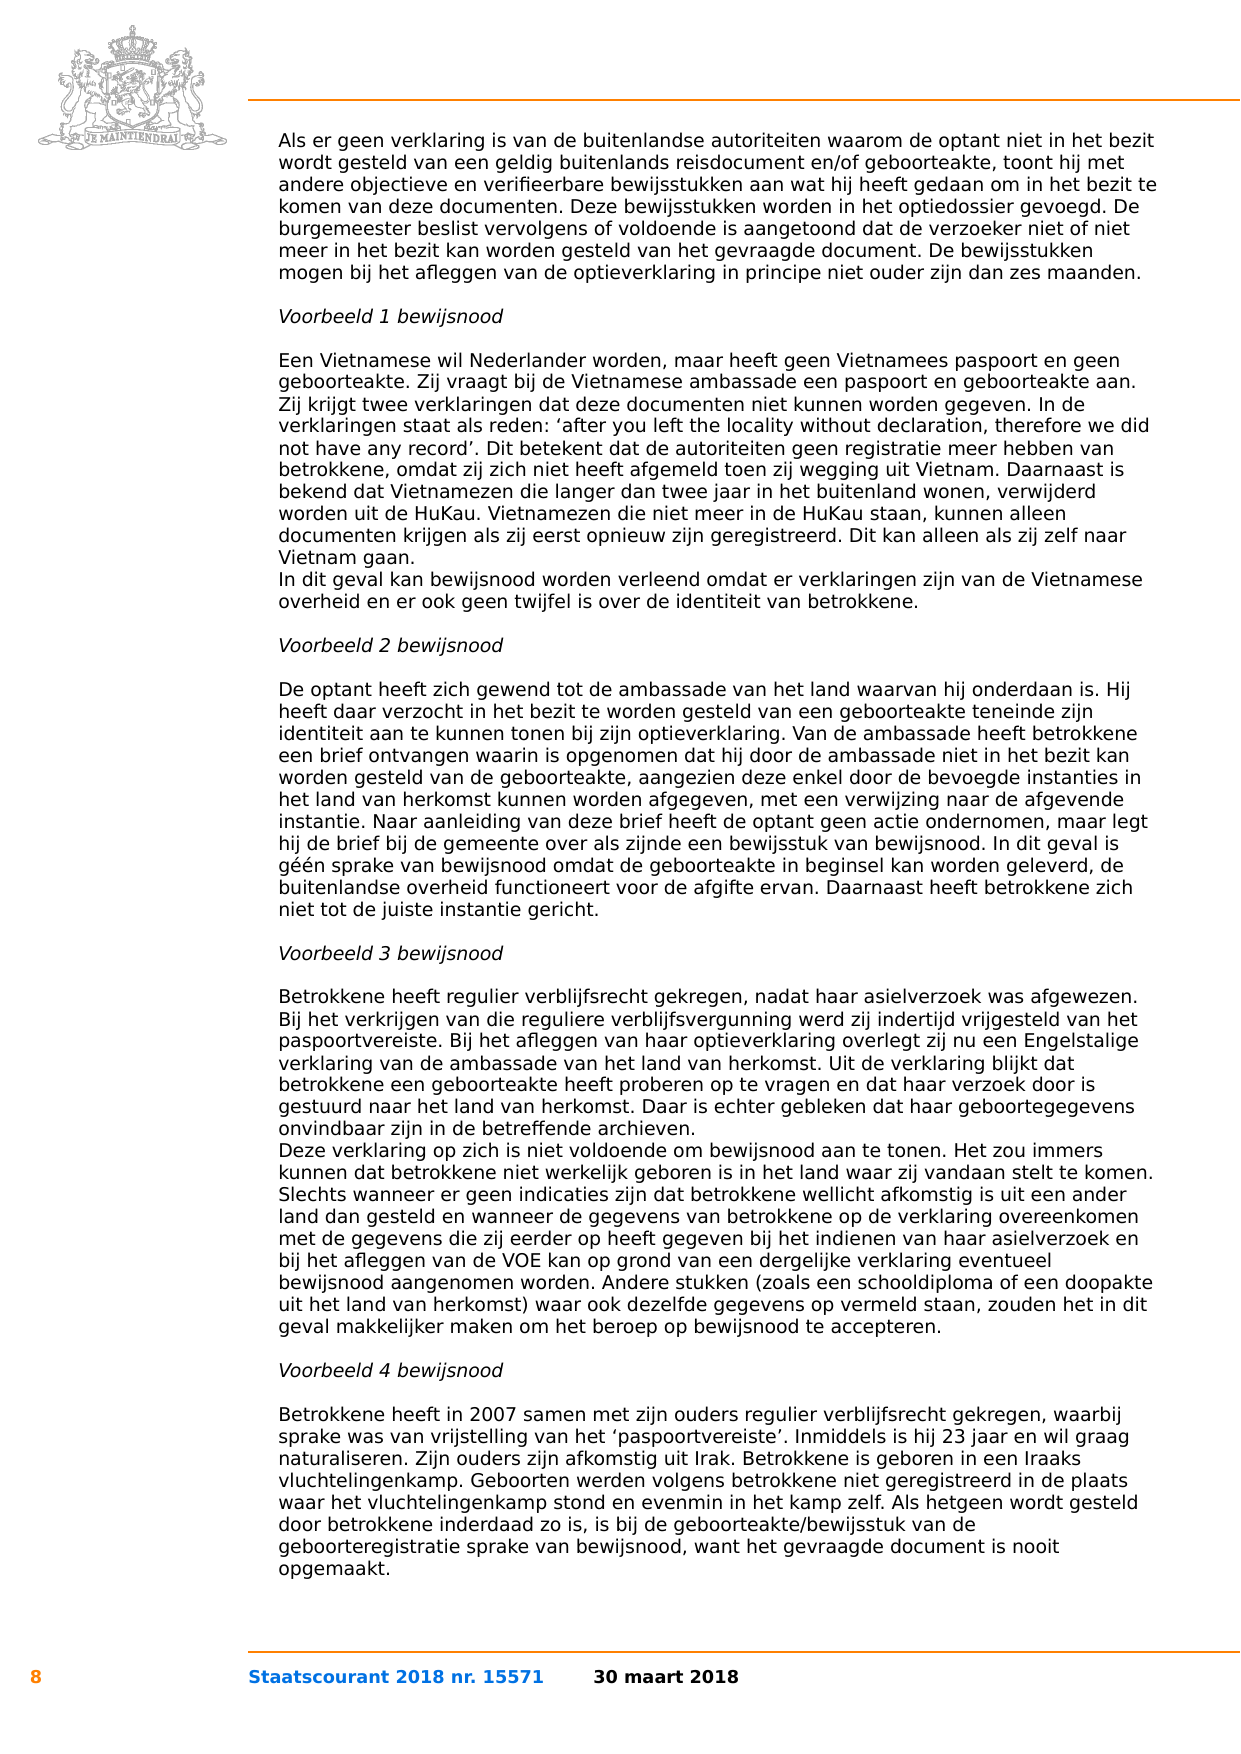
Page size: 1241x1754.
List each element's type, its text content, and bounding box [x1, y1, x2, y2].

text In dit geval kan bewijsnood worden verleend omdat er verklaringen zijn van de Vietnamese overheid en er ook geen twijfel is over de identiteit van betrokkene. [278, 569, 1163, 613]
text Een Vietnamese wil Nederlander worden, maar heeft geen Vietnamees paspoort en geen geboorteakte. Zij vraagt bij de Vietnamese ambassade een paspoort en geboorteakte aan. Zij krijgt twee verklaringen dat deze documenten niet kunnen worden gegeven. In de verklaringen staat als reden: ‘after you left the locality without declaration, therefore we did not have any record’. Dit betekent dat de autoriteiten geen registratie meer hebben van betrokkene, omdat zij zich niet heeft afgemeld toen zij wegging uit Vietnam. Daarnaast is bekend dat Vietnamezen die langer dan twee jaar in het buitenland wonen, verwijderd worden uit de HuKau. Vietnamezen die niet meer in de HuKau staan, kunnen alleen documenten krijgen als zij eerst opnieuw zijn geregistreerd. Dit kan alleen als zij zelf naar Vietnam gaan. [278, 349, 1163, 569]
subtitle Voorbeeld 4 bewijsnood [278, 1360, 1163, 1382]
text Betrokkene heeft regulier verblijfsrecht gekregen, nadat haar asielverzoek was afgewezen. Bij het verkrijgen van die reguliere verblijfsvergunning werd zij indertijd vrijgesteld van het paspoortvereiste. Bij het afleggen van haar optieverklaring overlegt zij nu een Engelstalige verklaring van de ambassade van het land van herkomst. Uit de verklaring blijkt dat betrokkene een geboorteakte heeft proberen op te vragen en dat haar verzoek door is gestuurd naar het land van herkomst. Daar is echter gebleken dat haar geboortegegevens onvindbaar zijn in de betreffende archieven. [278, 986, 1163, 1140]
text Deze verklaring op zich is niet voldoende om bewijsnood aan te tonen. Het zou immers kunnen dat betrokkene niet werkelijk geboren is in het land waar zij vandaan stelt te komen. Slechts wanneer er geen indicaties zijn dat betrokkene wellicht afkomstig is uit een ander land dan gesteld en wanneer de gegevens van betrokkene op de verklaring overeenkomen met de gegevens die zij eerder op heeft gegeven bij het indienen van haar asielverzoek en bij het afleggen van de VOE kan op grond van een dergelijke verklaring eventueel bewijsnood aangenomen worden. Andere stukken (zoals een schooldiploma of een doopakte uit het land van herkomst) waar ook dezelfde gegevens op vermeld staan, zouden het in dit geval makkelijker maken om het beroep op bewijsnood te accepteren. [278, 1140, 1163, 1338]
text Als er geen verklaring is van de buitenlandse autoriteiten waarom de optant niet in het bezit wordt gesteld van een geldig buitenlands reisdocument en/of geboorteakte, toont hij met andere objectieve en verifieerbare bewijsstukken aan wat hij heeft gedaan om in het bezit te komen van deze documenten. Deze bewijsstukken worden in het optiedossier gevoegd. De burgemeester beslist vervolgens of voldoende is aangetoond dat de verzoeker niet of niet meer in het bezit kan worden gesteld van het gevraagde document. De bewijsstukken mogen bij het afleggen van de optieverklaring in principe niet ouder zijn dan zes maanden. [278, 130, 1163, 284]
subtitle Voorbeeld 2 bewijsnood [278, 635, 1163, 657]
picture [38, 25, 227, 150]
text De optant heeft zich gewend tot de ambassade van het land waarvan hij onderdaan is. Hij heeft daar verzocht in het bezit te worden gesteld van een geboorteakte teneinde zijn identiteit aan te kunnen tonen bij zijn optieverklaring. Van de ambassade heeft betrokkene een brief ontvangen waarin is opgenomen dat hij door de ambassade niet in het bezit kan worden gesteld van de geboorteakte, aangezien deze enkel door de bevoegde instanties in het land van herkomst kunnen worden afgegeven, met een verwijzing naar de afgevende instantie. Naar aanleiding van deze brief heeft de optant geen actie ondernomen, maar legt hij de brief bij de gemeente over als zijnde een bewijsstuk van bewijsnood. In dit geval is géén sprake van bewijsnood omdat de geboorteakte in beginsel kan worden geleverd, de buitenlandse overheid functioneert voor de afgifte ervan. Daarnaast heeft betrokkene zich niet tot de juiste instantie gericht. [278, 679, 1163, 921]
subtitle Voorbeeld 1 bewijsnood [278, 306, 1163, 328]
text Betrokkene heeft in 2007 samen met zijn ouders regulier verblijfsrecht gekregen, waarbij sprake was van vrijstelling van het ‘paspoortvereiste’. Inmiddels is hij 23 jaar en wil graag naturaliseren. Zijn ouders zijn afkomstig uit Irak. Betrokkene is geboren in een Iraaks vluchtelingenkamp. Geboorten werden volgens betrokkene niet geregistreerd in de plaats waar het vluchtelingenkamp stond en evenmin in het kamp zelf. Als hetgeen wordt gesteld door betrokkene inderdaad zo is, is bij de geboorteakte/bewijsstuk van de geboorteregistratie sprake van bewijsnood, want het gevraagde document is nooit opgemaakt. [278, 1404, 1163, 1580]
subtitle Voorbeeld 3 bewijsnood [278, 943, 1163, 964]
